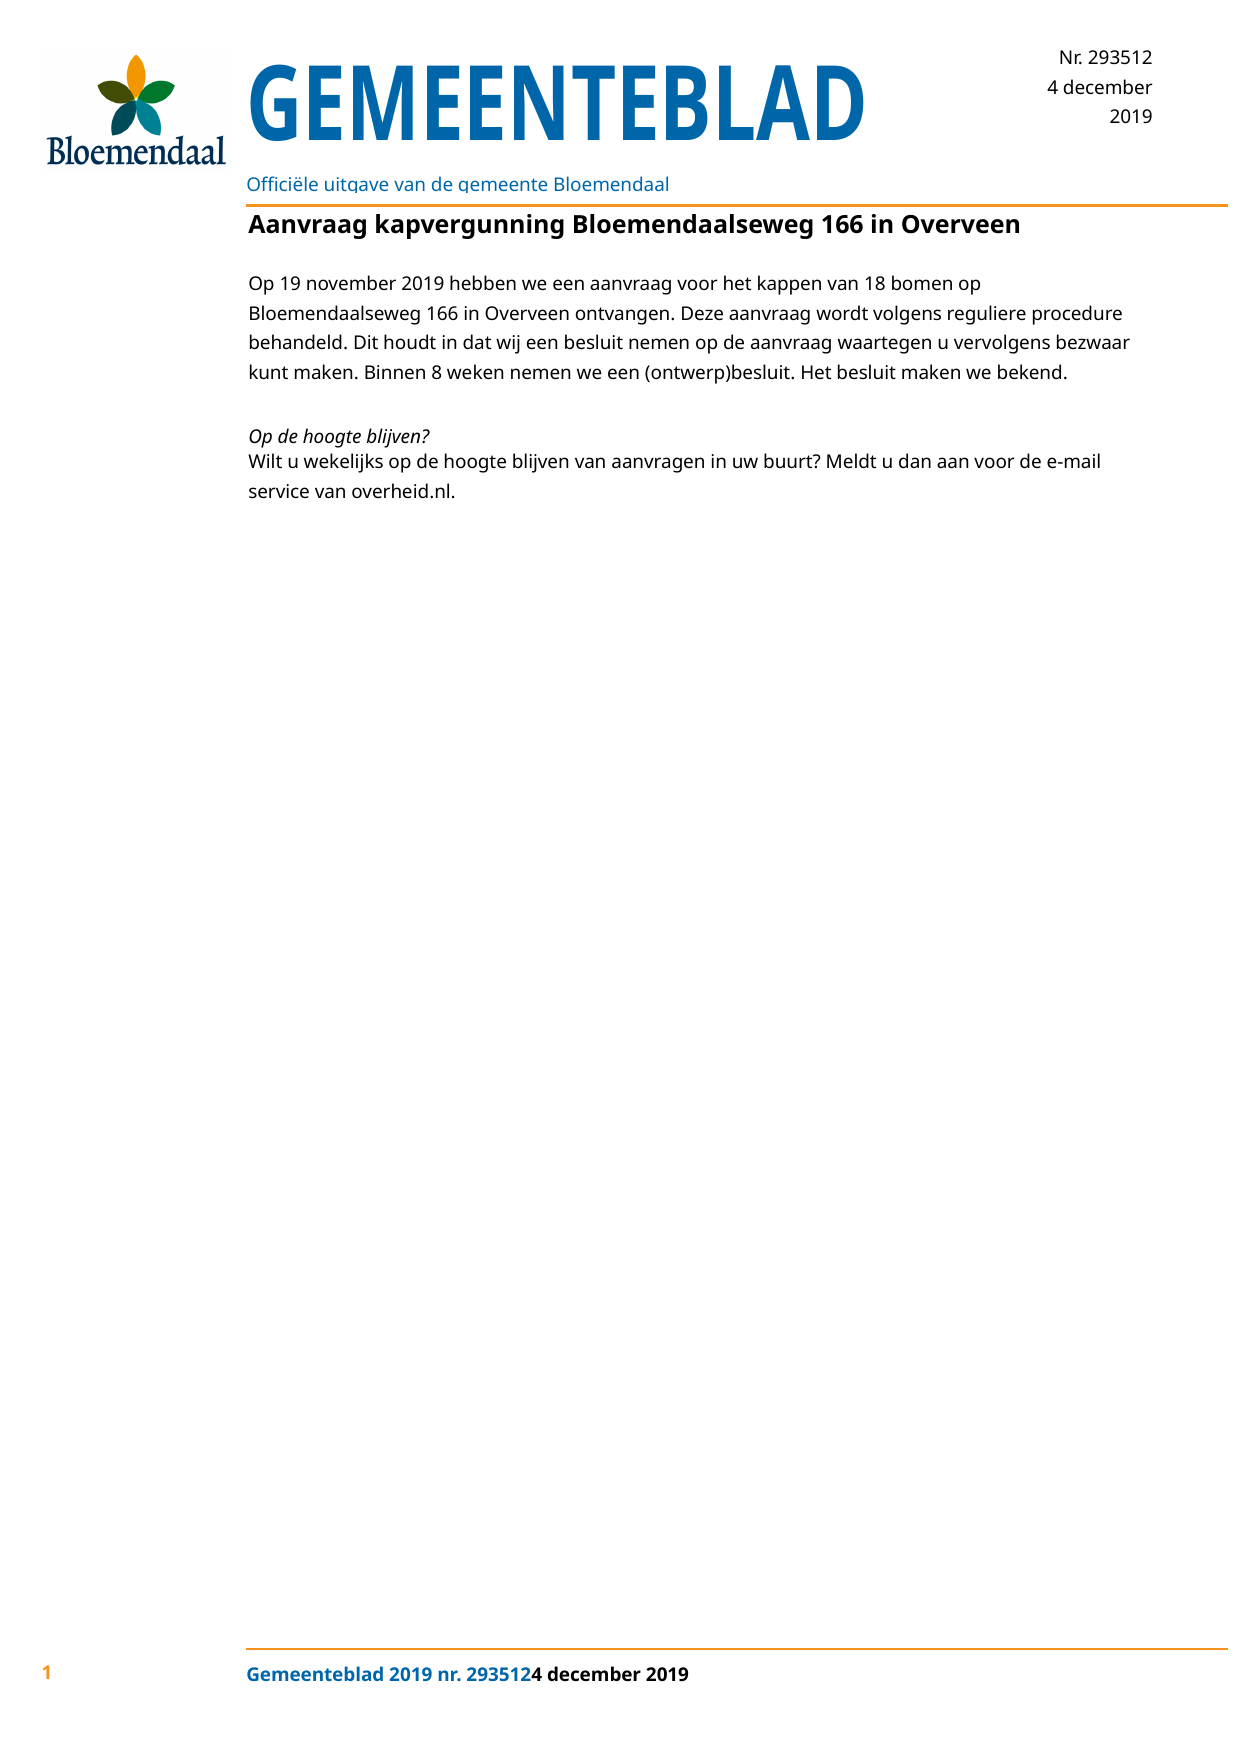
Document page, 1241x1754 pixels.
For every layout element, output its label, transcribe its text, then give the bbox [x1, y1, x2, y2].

text Op 19 november 2019 hebben we een aanvraag voor het kappen van 18 bomen op Bloemendaalseweg 166 in Overveen ontvangen. Deze aanvraag wordt volgens reguliere procedure behandeld. Dit houdt in dat wij een besluit nemen op de aanvraag waartegen u vervolgens bezwaar kunt maken. Binnen 8 weken nemen we een (ontwerp)besluit. Het besluit maken we bekend. [248, 270, 1152, 385]
text Wilt u wekelijks op de hoogte blijven van aanvragen in uw buurt? Meldt u dan aan voor de e-mail service van overheid.nl. [248, 449, 1152, 504]
text Aanvraag kapvergunning Bloemendaalseweg 166 in Overveen [248, 207, 1152, 241]
picture [41, 47, 231, 172]
text Op de hoogte blijven? [248, 423, 1152, 449]
